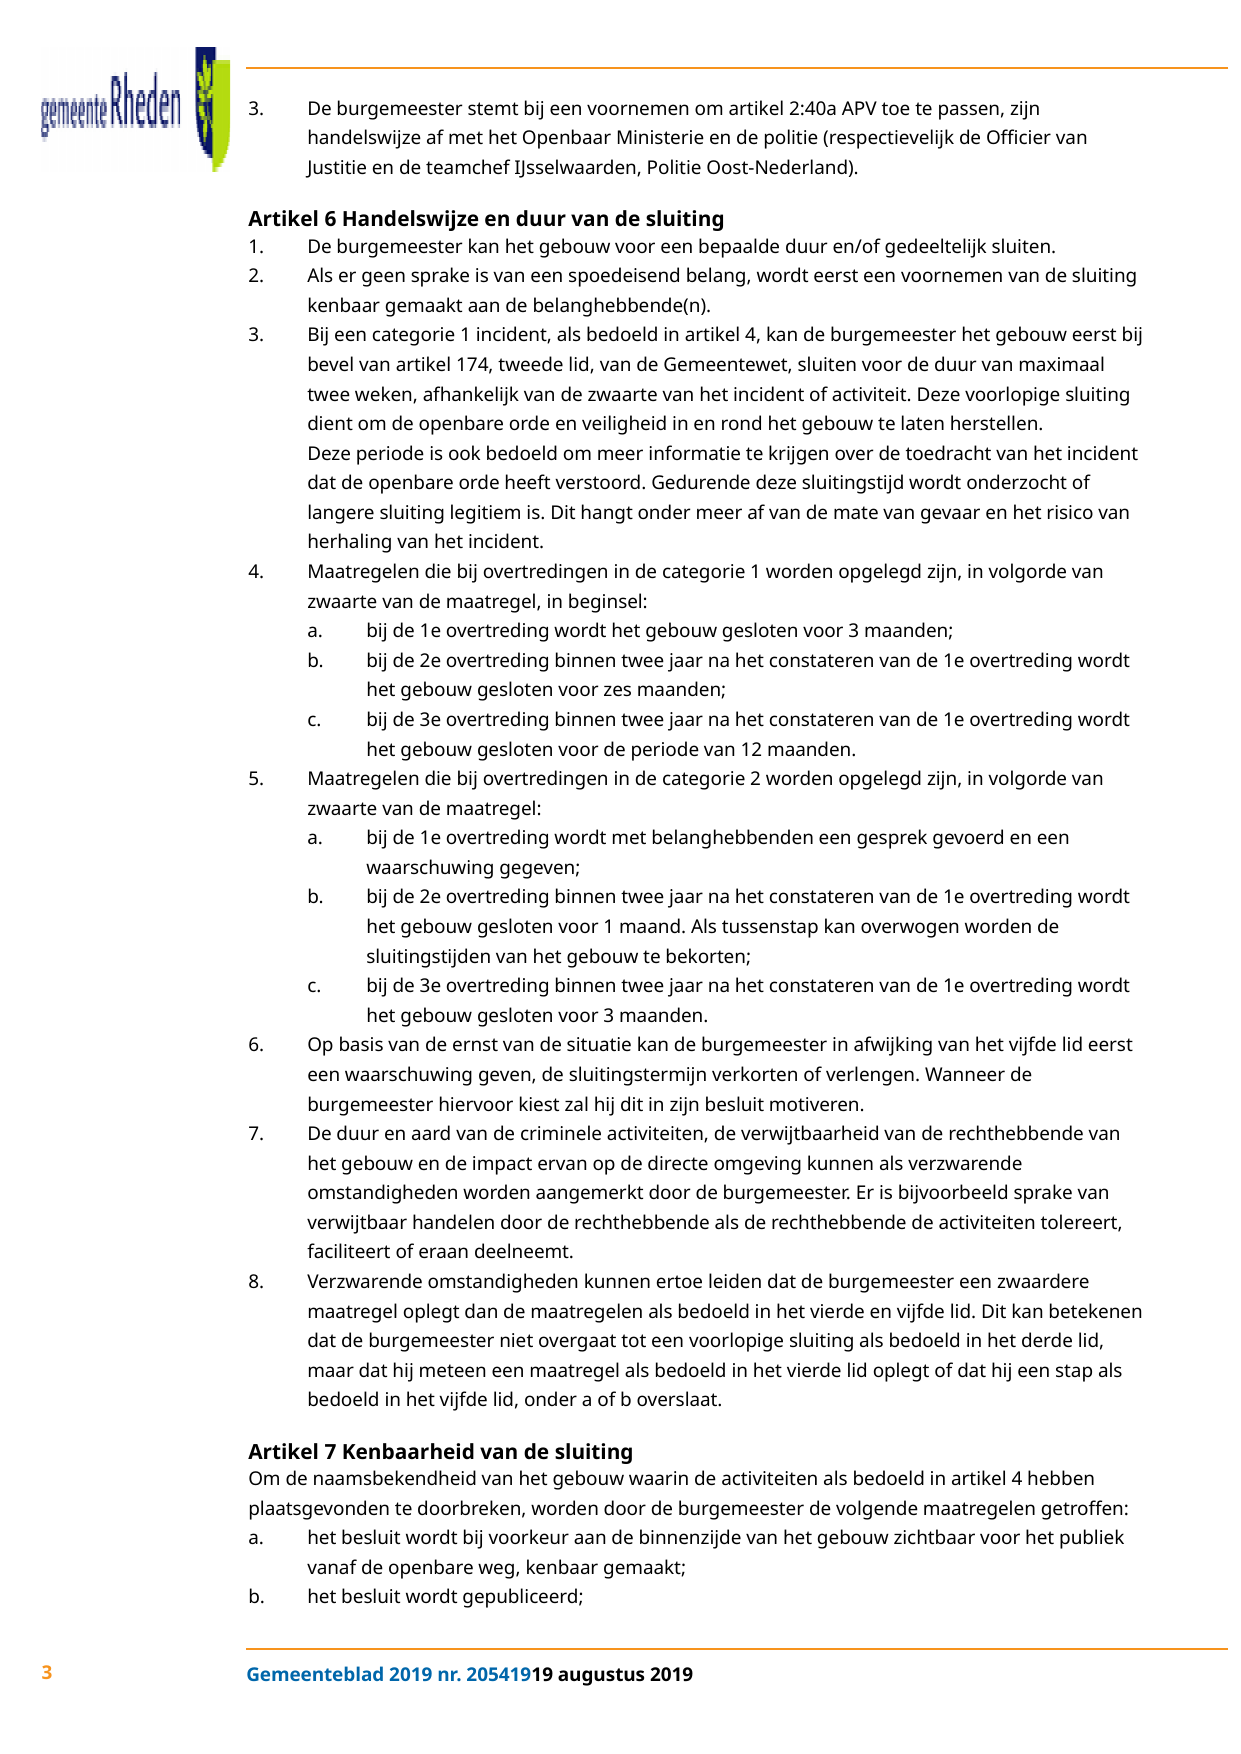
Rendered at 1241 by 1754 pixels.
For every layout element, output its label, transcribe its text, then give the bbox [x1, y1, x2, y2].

text Artikel 6 Handelswijze en duur van de sluiting [248, 204, 1152, 233]
list het besluit wordt bij voorkeur aan de binnenzijde van het gebouw zichtbaar voor het publiek vanaf de openbare weg, kenbaar gemaakt; [248, 1524, 1152, 1580]
list De burgemeester stemt bij een voornemen om artikel 2:40a APV toe te passen, zijn handelswijze af met het Openbaar Ministerie en de politie (respectievelijk de Officier van Justitie en de teamchef IJsselwaarden, Politie Oost-Nederland). [248, 95, 1152, 180]
list Bij een categorie 1 incident, als bedoeld in artikel 4, kan de burgemeester het gebouw eerst bij bevel van artikel 174, tweede lid, van de Gemeentewet, sluiten voor de duur van maximaal twee weken, afhankelijk van de zwaarte van het incident of activiteit. Deze voorlopige sluiting dient om de openbare orde en veiligheid in en rond het gebouw te laten herstellen. [248, 322, 1152, 436]
list Op basis van de ernst van de situatie kan de burgemeester in afwijking van het vijfde lid eerst een waarschuwing geven, de sluitingstermijn verkorten of verlengen. Wanneer de burgemeester hiervoor kiest zal hij dit in zijn besluit motiveren. [248, 1032, 1152, 1116]
list De burgemeester kan het gebouw voor een bepaalde duur en/of gedeeltelijk sluiten. [248, 233, 1152, 258]
picture [41, 47, 231, 172]
list bij de 1e overtreding wordt met belanghebbenden een gesprek gevoerd en een waarschuwing gegeven; [307, 824, 1152, 880]
list Maatregelen die bij overtredingen in de categorie 2 worden opgelegd zijn, in volgorde van zwaarte van de maatregel: [248, 765, 1152, 821]
list bij de 3e overtreding binnen twee jaar na het constateren van de 1e overtreding wordt het gebouw gesloten voor de periode van 12 maanden. [307, 706, 1152, 761]
list bij de 2e overtreding binnen twee jaar na het constateren van de 1e overtreding wordt het gebouw gesloten voor zes maanden; [307, 647, 1152, 702]
list Deze periode is ook bedoeld om meer informatie te krijgen over de toedracht van het incident dat de openbare orde heeft verstoord. Gedurende deze sluitingstijd wordt onderzocht of langere sluiting legitiem is. Dit hangt onder meer af van de mate van gevaar en het risico van herhaling van het incident. [248, 440, 1152, 554]
list bij de 2e overtreding binnen twee jaar na het constateren van de 1e overtreding wordt het gebouw gesloten voor 1 maand. Als tussenstap kan overwogen worden de sluitingstijden van het gebouw te bekorten; [307, 884, 1152, 968]
list De duur en aard van de criminele activiteiten, de verwijtbaarheid van de rechthebbende van het gebouw en de impact ervan op de directe omgeving kunnen als verzwarende omstandigheden worden aangemerkt door de burgemeester. Er is bijvoorbeeld sprake van verwijtbaar handelen door de rechthebbende als de rechthebbende de activiteiten tolereert, faciliteert of eraan deelneemt. [248, 1120, 1152, 1264]
text Artikel 7 Kenbaarheid van de sluiting [248, 1437, 1152, 1465]
list Verzwarende omstandigheden kunnen ertoe leiden dat de burgemeester een zwaardere maatregel oplegt dan de maatregelen als bedoeld in het vierde en vijfde lid. Dit kan betekenen dat de burgemeester niet overgaat tot een voorlopige sluiting als bedoeld in het derde lid, maar dat hij meteen een maatregel als bedoeld in het vierde lid oplegt of dat hij een stap als bedoeld in het vijfde lid, onder a of b overslaat. [248, 1268, 1152, 1412]
list bij de 1e overtreding wordt het gebouw gesloten voor 3 maanden; [307, 617, 1152, 643]
list het besluit wordt gepubliceerd; [248, 1584, 1152, 1609]
text Om de naamsbekendheid van het gebouw waarin de activiteiten als bedoeld in artikel 4 hebben plaatsgevonden te doorbreken, worden door de burgemeester de volgende maatregelen getroffen: [248, 1465, 1152, 1521]
list bij de 3e overtreding binnen twee jaar na het constateren van de 1e overtreding wordt het gebouw gesloten voor 3 maanden. [307, 972, 1152, 1028]
list Maatregelen die bij overtredingen in de categorie 1 worden opgelegd zijn, in volgorde van zwaarte van de maatregel, in beginsel: [248, 558, 1152, 613]
list Als er geen sprake is van een spoedeisend belang, wordt eerst een voornemen van de sluiting kenbaar gemaakt aan de belanghebbende(n). [248, 262, 1152, 318]
